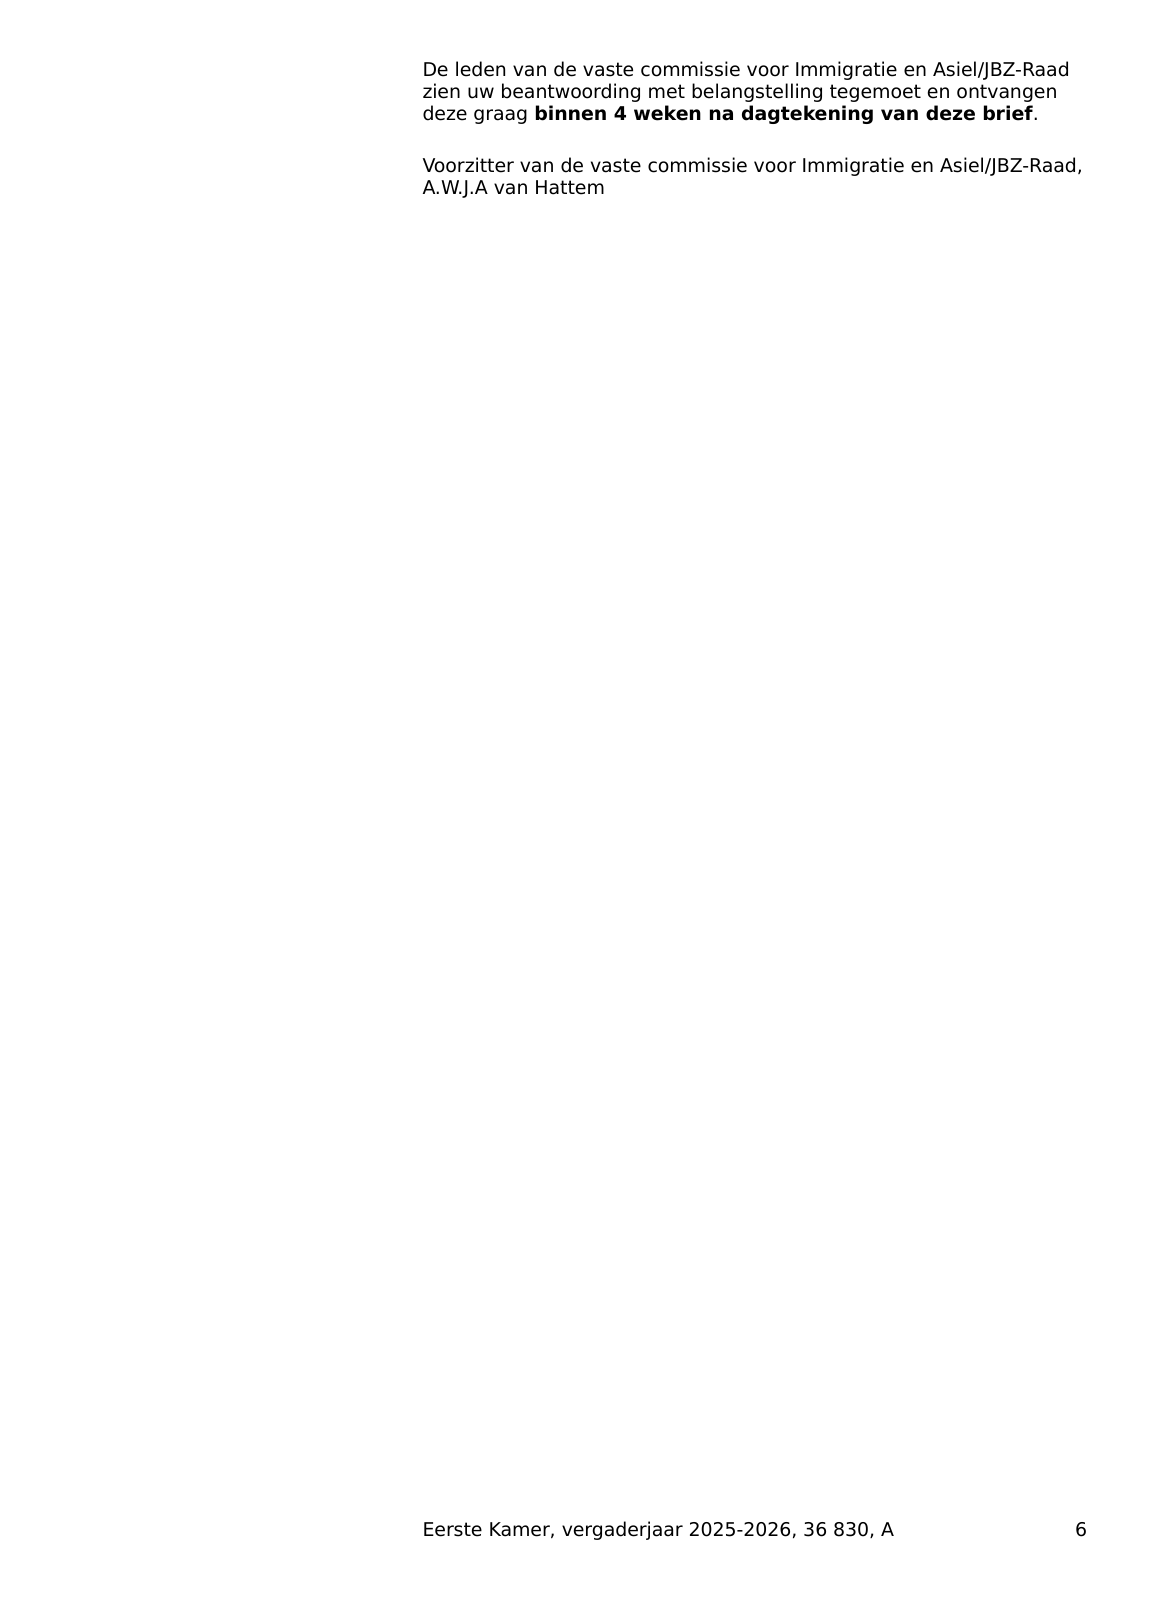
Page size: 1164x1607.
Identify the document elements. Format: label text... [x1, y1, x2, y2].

text Voorzitter van de vaste commissie voor Immigratie en Asiel/JBZ-Raad, A.W.J.A van Hattem [422, 155, 1087, 199]
text De leden van de vaste commissie voor Immigratie en Asiel/JBZ-Raad zien uw beantwoording met belangstelling tegemoet en ontvangen deze graag binnen 4 weken na dagtekening van deze brief. [422, 59, 1087, 125]
